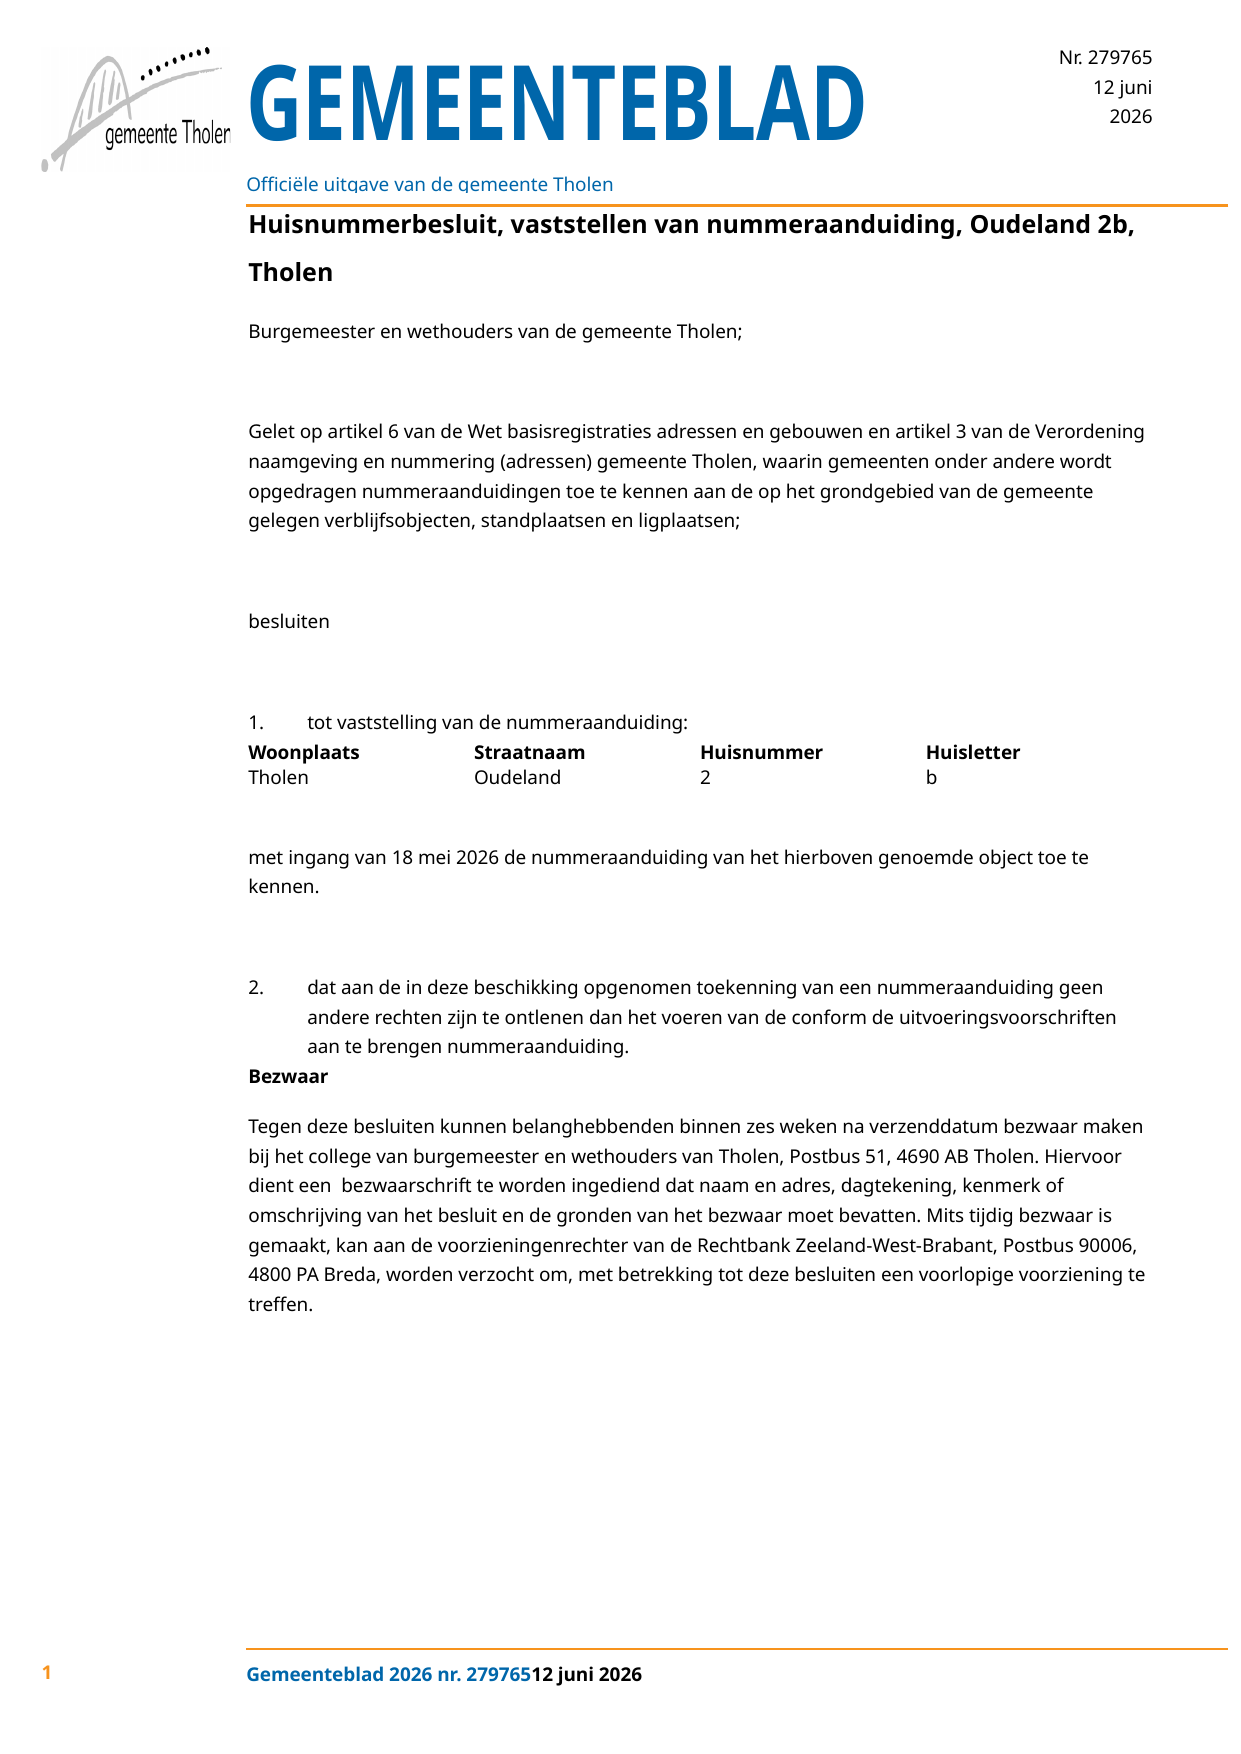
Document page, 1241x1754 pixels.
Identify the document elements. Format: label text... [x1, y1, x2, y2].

text Burgemeester en wethouders van de gemeente Tholen; [248, 318, 1152, 344]
table_cell Tholen [248, 765, 474, 790]
text besluiten [248, 608, 1152, 634]
text Gelet op artikel 6 van de Wet basisregistraties adressen en gebouwen en artikel 3 van de Verordening naamgeving en nummering (adressen) gemeente Tholen, waarin gemeenten onder andere wordt opgedragen nummeraanduidingen toe te kennen aan de op het grondgebied van de gemeente gelegen verblijfsobjecten, standplaatsen en ligplaatsen; [248, 419, 1152, 533]
table_header Huisnummer [700, 739, 926, 764]
table_header Woonplaats [248, 739, 474, 764]
text Bezwaar [248, 1063, 1152, 1089]
text Tegen deze besluiten kunnen belanghebbenden binnen zes weken na verzenddatum bezwaar maken bij het college van burgemeester en wethouders van Tholen, Postbus 51, 4690 AB Tholen. Hiervoor dient een bezwaarschrift te worden ingediend dat naam en adres, dagtekening, kenmerk of omschrijving van het besluit en de gronden van het bezwaar moet bevatten. Mits tijdig bezwaar is gemaakt, kan aan de voorzieningenrechter van de Rechtbank Zeeland-West-Brabant, Postbus 90006, 4800 PA Breda, worden verzocht om, met betrekking tot deze besluiten een voorlopige voorziening te treffen. [248, 1113, 1152, 1317]
table_header Huisletter [926, 739, 1152, 764]
table_cell b [926, 765, 1152, 790]
table_cell Oudeland [474, 765, 700, 790]
text met ingang van 18 mei 2026 de nummeraanduiding van het hierboven genoemde object toe te kennen. [248, 844, 1152, 899]
list tot vaststelling van de nummeraanduiding: [248, 709, 1152, 735]
list dat aan de in deze beschikking opgenomen toekenning van een nummeraanduiding geen andere rechten zijn te ontlenen dan het voeren van de conform de uitvoeringsvoorschriften aan te brengen nummeraanduiding. [248, 974, 1152, 1059]
text Huisnummerbesluit, vaststellen van nummeraanduiding, Oudeland 2b, Tholen [248, 207, 1152, 288]
picture [41, 47, 231, 172]
table_cell 2 [700, 765, 926, 790]
table_header Straatnaam [474, 739, 700, 764]
